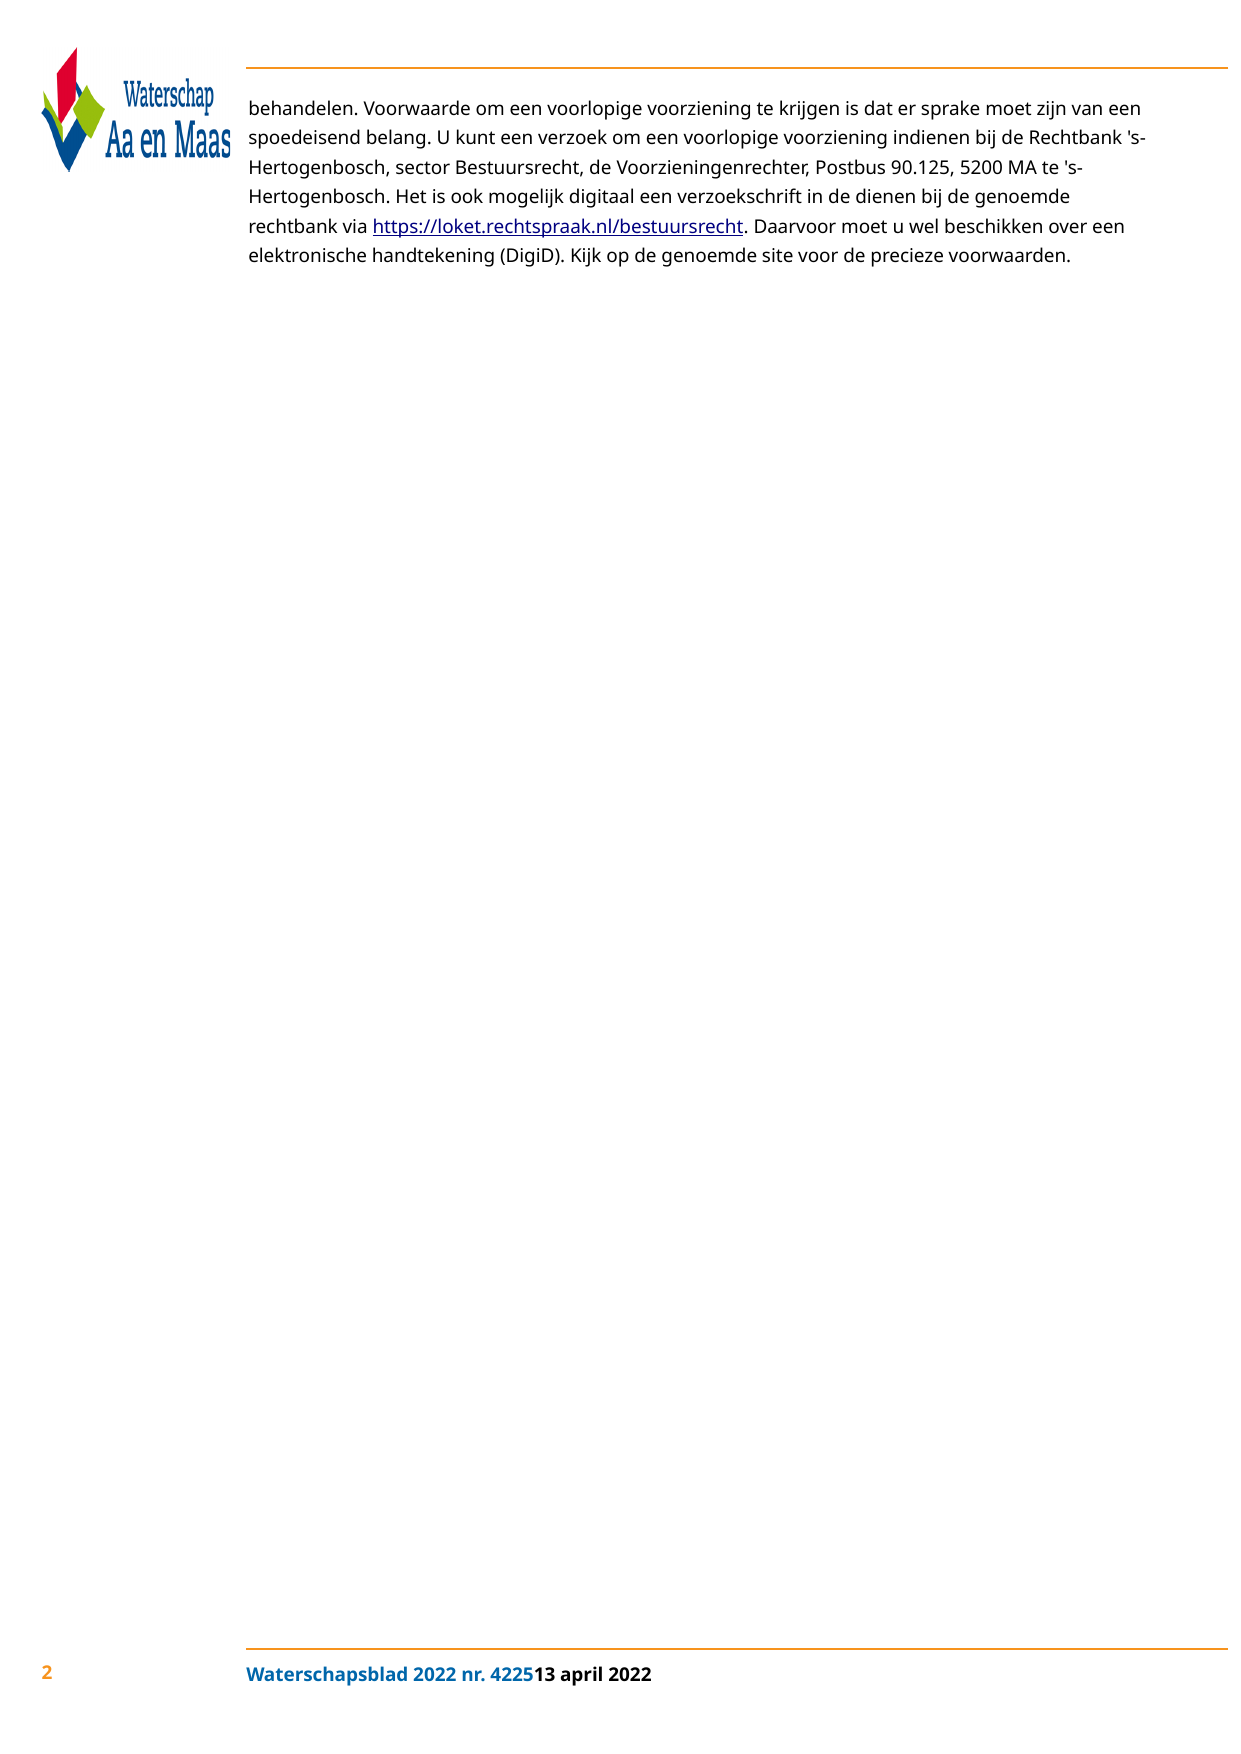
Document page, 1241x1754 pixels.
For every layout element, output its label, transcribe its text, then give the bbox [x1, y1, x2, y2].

text behandelen. Voorwaarde om een voorlopige voorziening te krijgen is dat er sprake moet zijn van een spoedeisend belang. U kunt een verzoek om een voorlopige voorziening indienen bij de Rechtbank 's-Hertogenbosch, sector Bestuursrecht, de Voorzieningenrechter, Postbus 90.125, 5200 MA te 's-Hertogenbosch. Het is ook mogelijk digitaal een verzoekschrift in de dienen bij de genoemde rechtbank via https://loket.rechtspraak.nl/bestuursrecht. Daarvoor moet u wel beschikken over een elektronische handtekening (DigiD). Kijk op de genoemde site voor de precieze voorwaarden. [248, 95, 1152, 268]
picture [41, 47, 231, 172]
